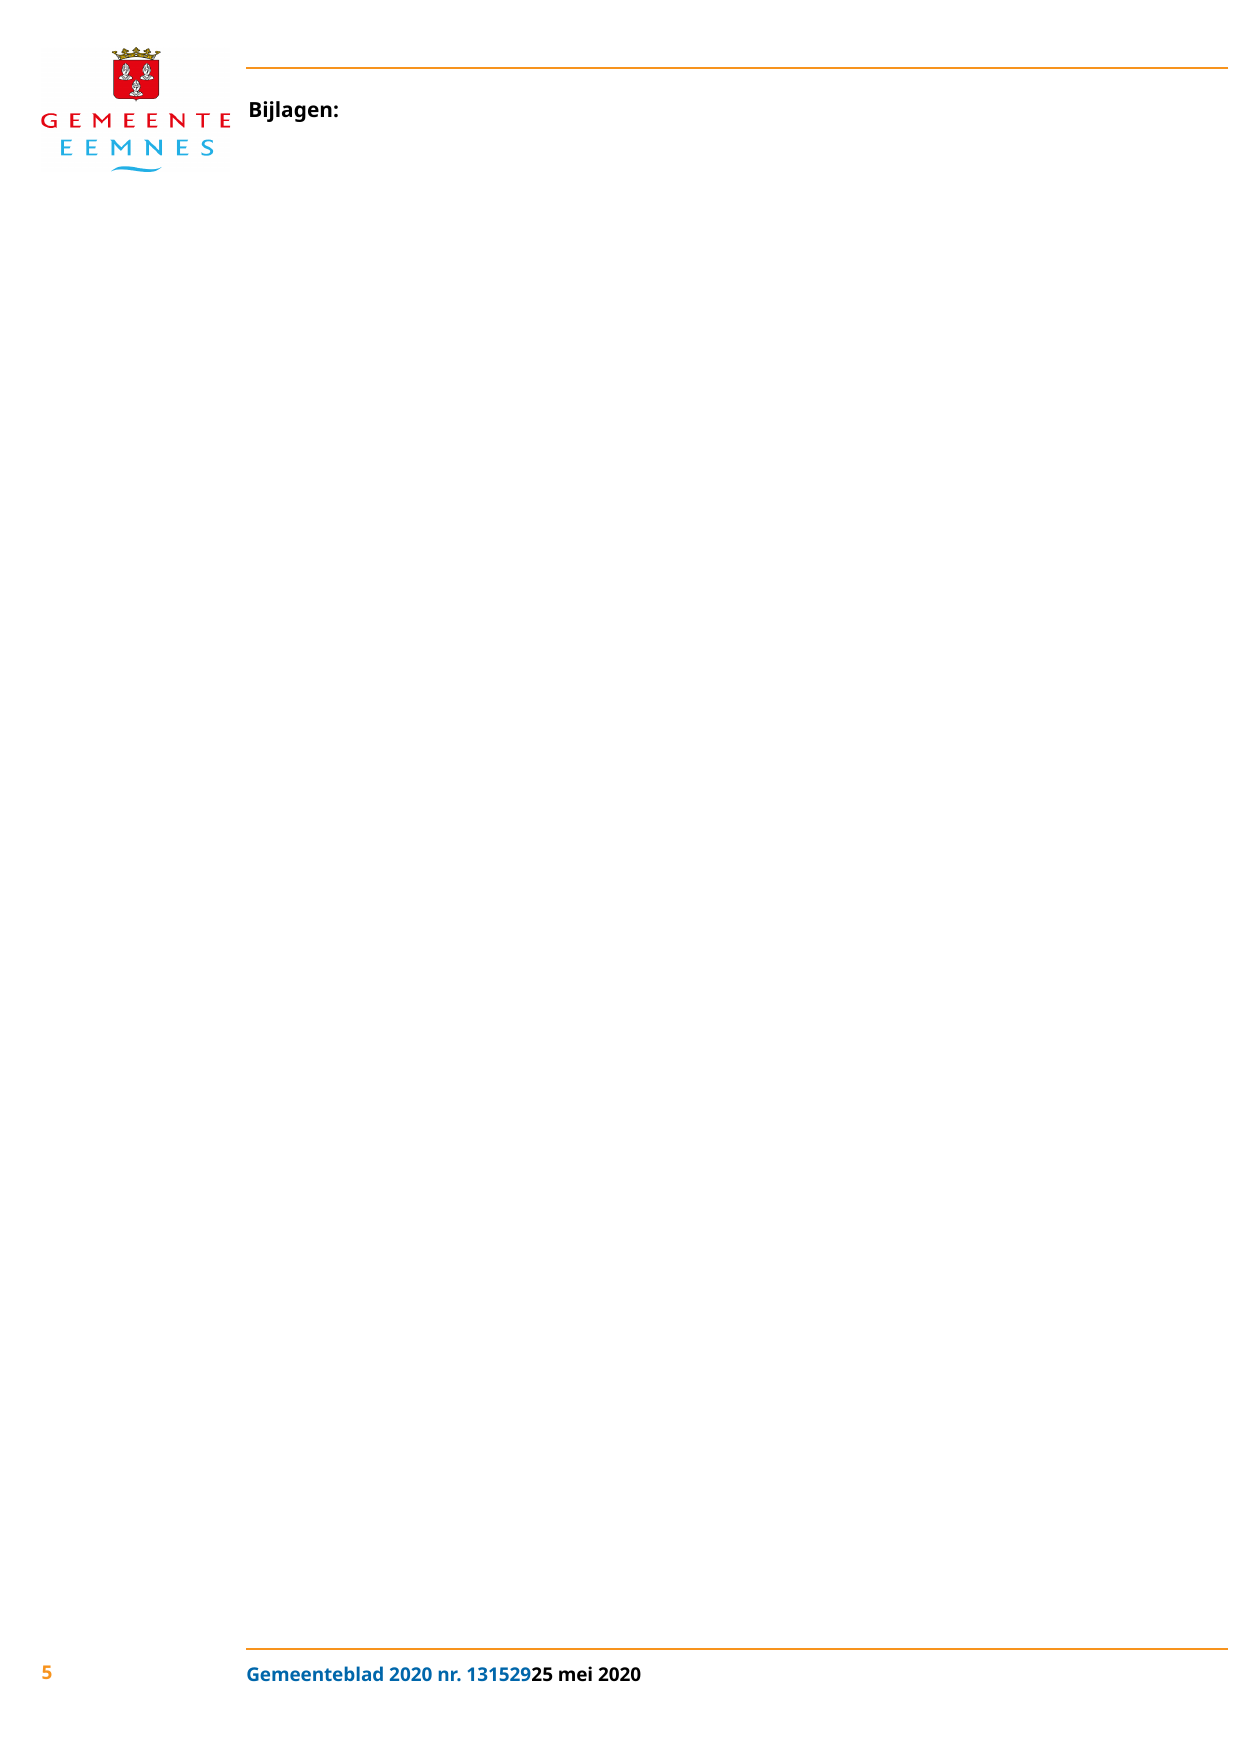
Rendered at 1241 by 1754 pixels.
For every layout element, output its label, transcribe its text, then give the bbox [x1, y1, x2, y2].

picture [41, 47, 231, 172]
text Bijlagen: [248, 95, 1152, 123]
